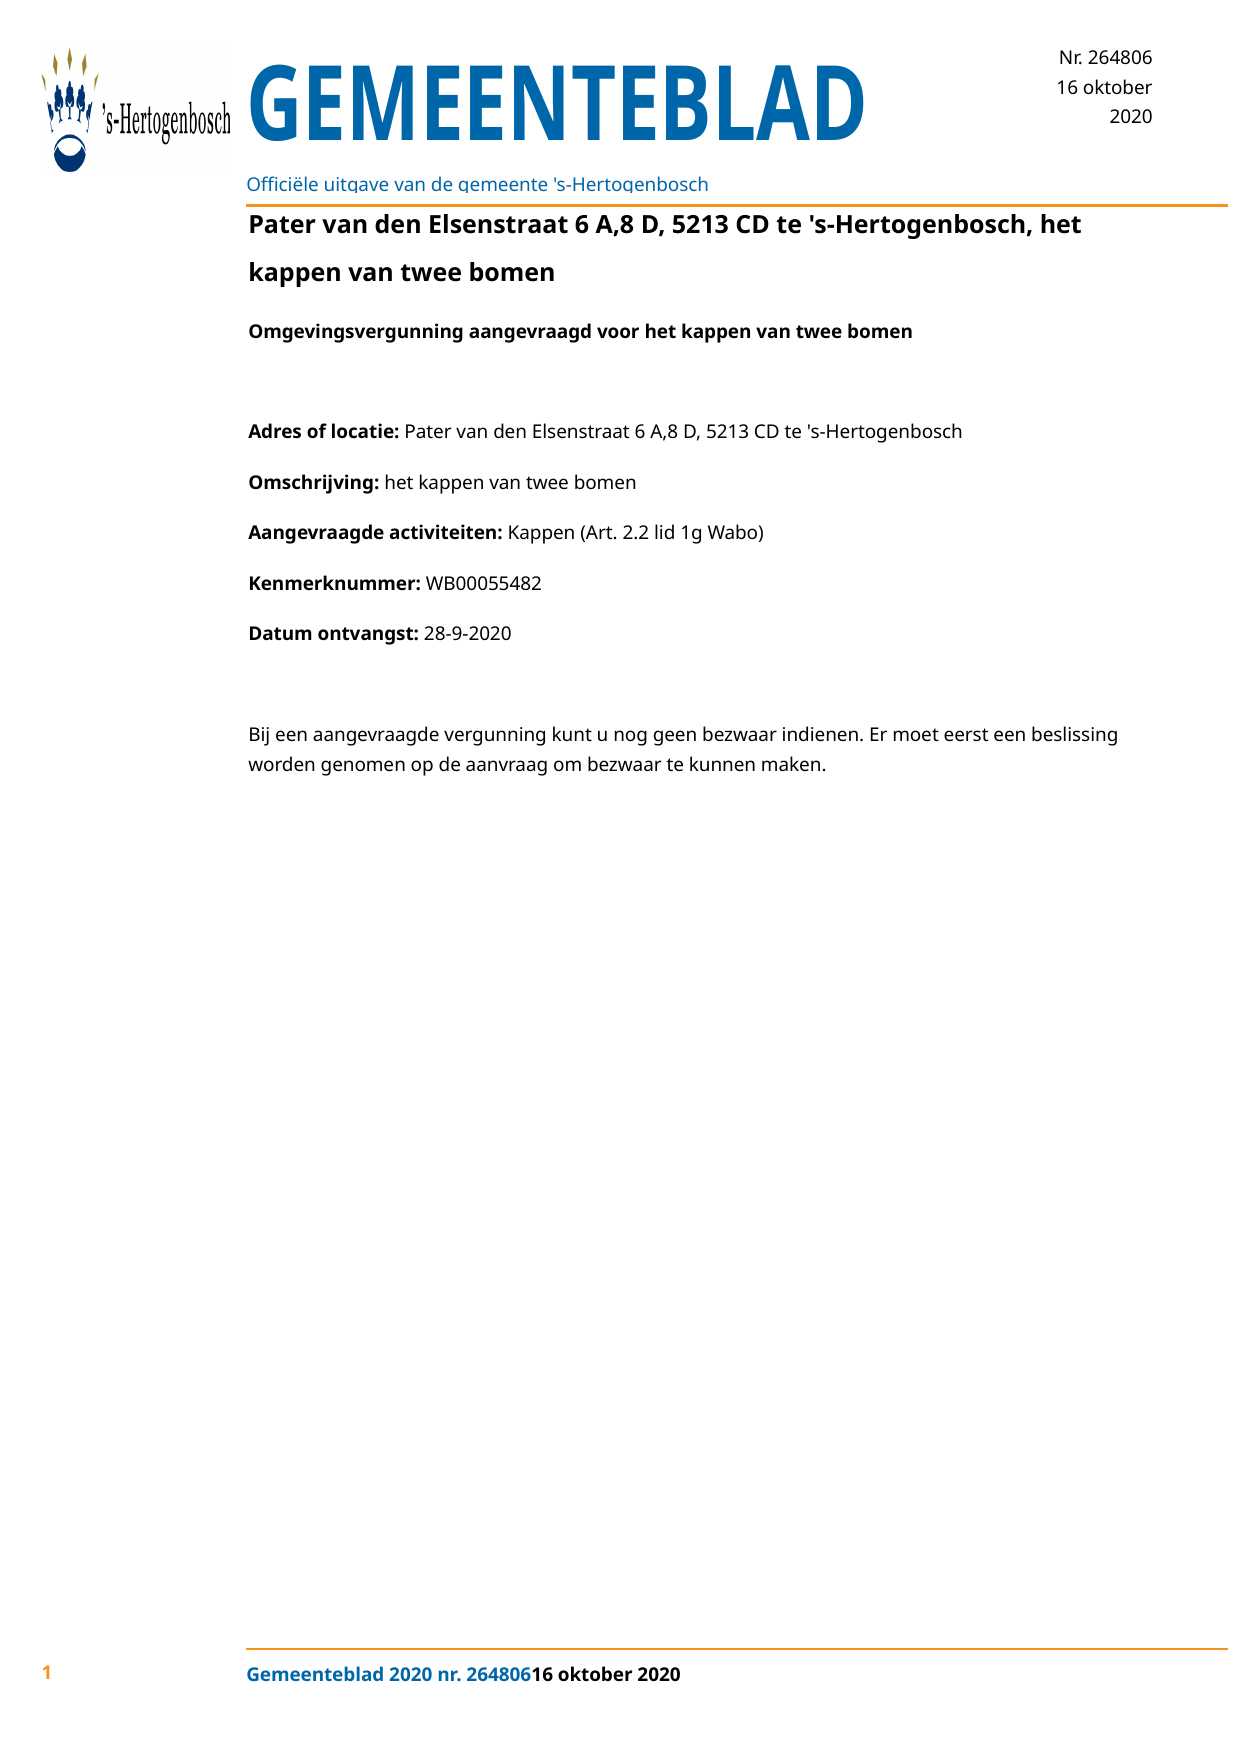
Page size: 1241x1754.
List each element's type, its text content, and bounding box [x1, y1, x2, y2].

text Bij een aangevraagde vergunning kunt u nog geen bezwaar indienen. Er moet eerst een beslissing worden genomen op de aanvraag om bezwaar te kunnen maken. [248, 721, 1152, 777]
text Pater van den Elsenstraat 6 A,8 D, 5213 CD te 's-Hertogenbosch, het kappen van twee bomen [248, 207, 1152, 288]
text Omgevingsvergunning aangevraagd voor het kappen van twee bomen [248, 318, 1152, 344]
text Kenmerknummer: WB00055482 [248, 570, 1152, 596]
text Datum ontvangst: 28-9-2020 [248, 620, 1152, 646]
text Omschrijving: het kappen van twee bomen [248, 469, 1152, 495]
text Adres of locatie: Pater van den Elsenstraat 6 A,8 D, 5213 CD te 's-Hertogenbosch [248, 419, 1152, 444]
text Aangevraagde activiteiten: Kappen (Art. 2.2 lid 1g Wabo) [248, 519, 1152, 545]
picture [41, 47, 231, 172]
